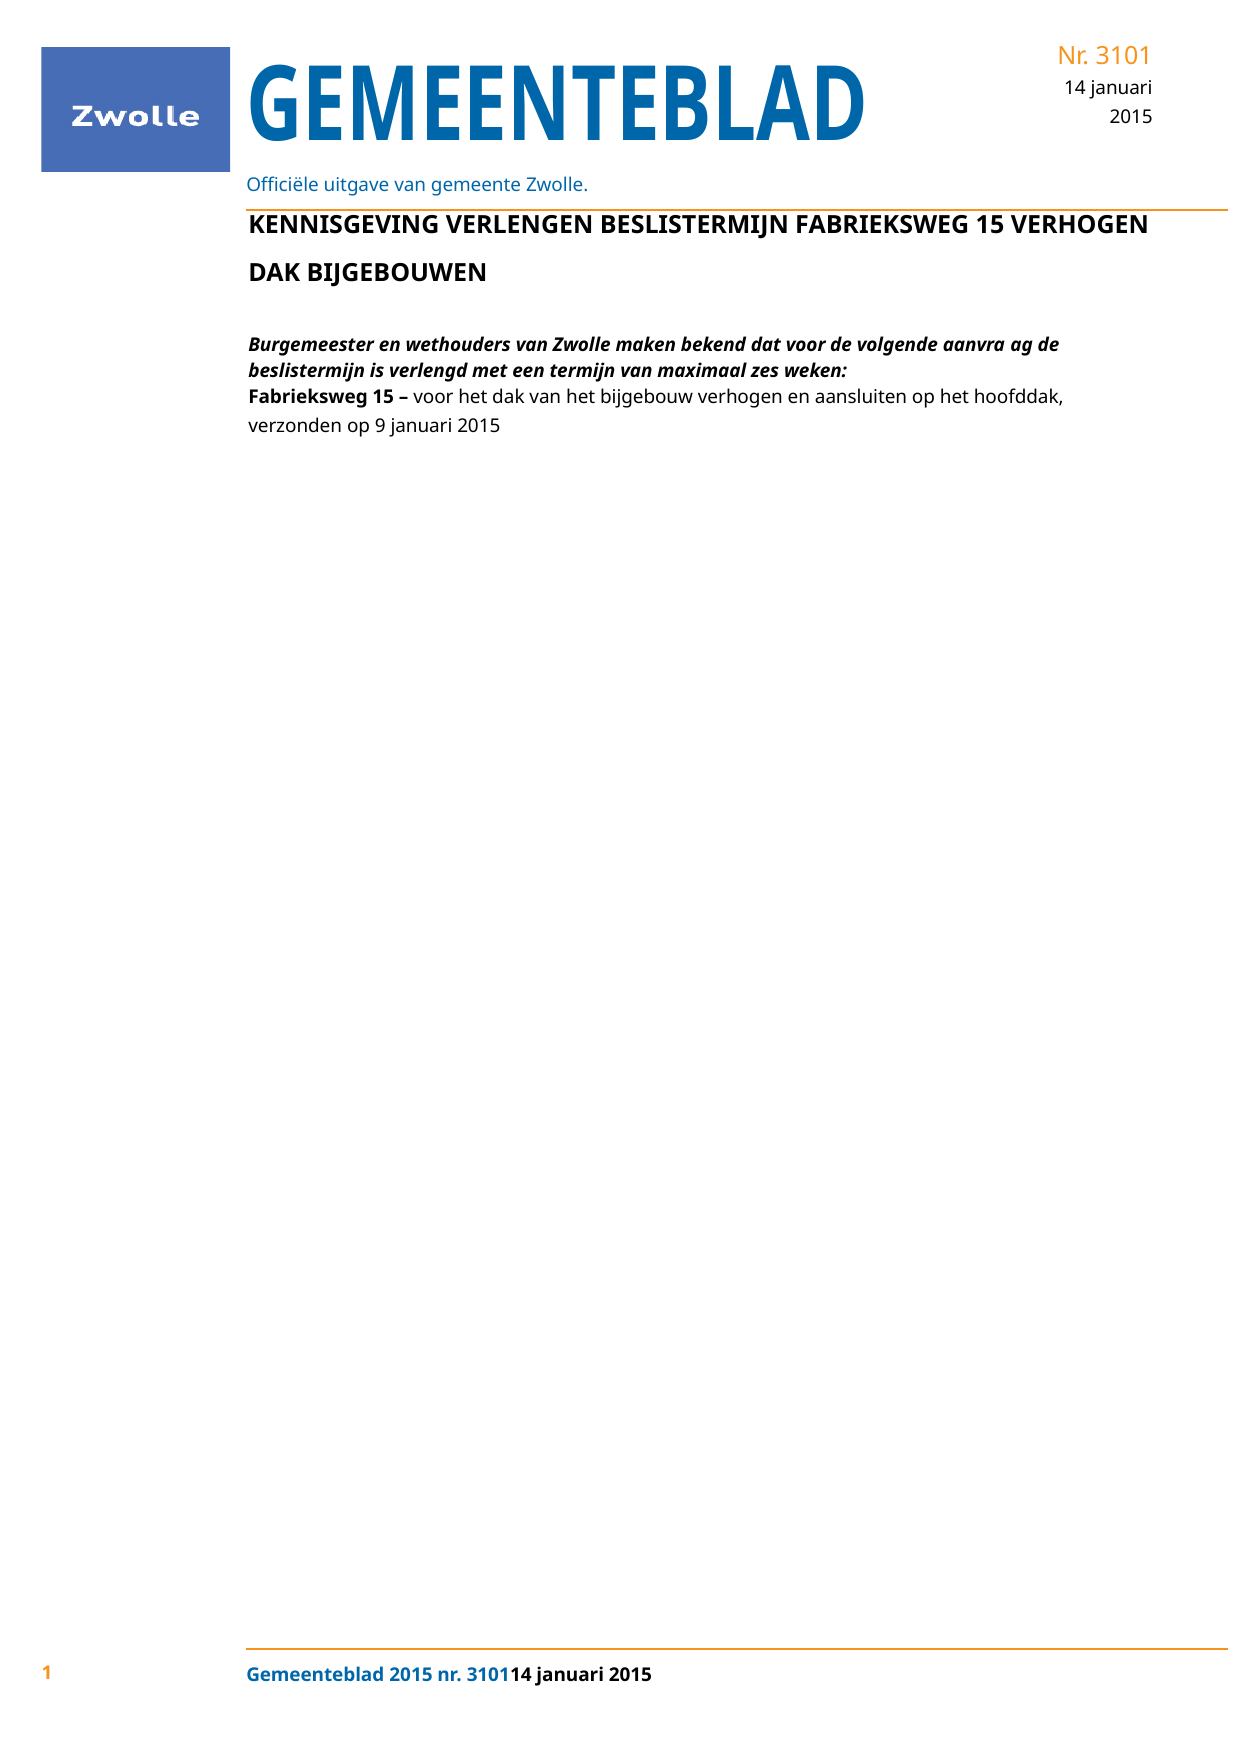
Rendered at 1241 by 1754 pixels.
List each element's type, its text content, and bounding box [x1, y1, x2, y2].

text Burgemeester en wethouders van Zwolle maken bekend dat voor de volgende aanvra ag de beslistermijn is verlengd met een termijn van maximaal zes weken: [248, 331, 1152, 383]
text Fabrieksweg 15 – voor het dak van het bijgebouw verhogen en aansluiten op het hoofddak, verzonden op 9 januari 2015 [248, 383, 1152, 438]
picture [41, 47, 231, 172]
text KENNISGEVING VERLENGEN BESLISTERMIJN FABRIEKSWEG 15 VERHOGEN DAK BIJGEBOUWEN [248, 211, 1152, 288]
